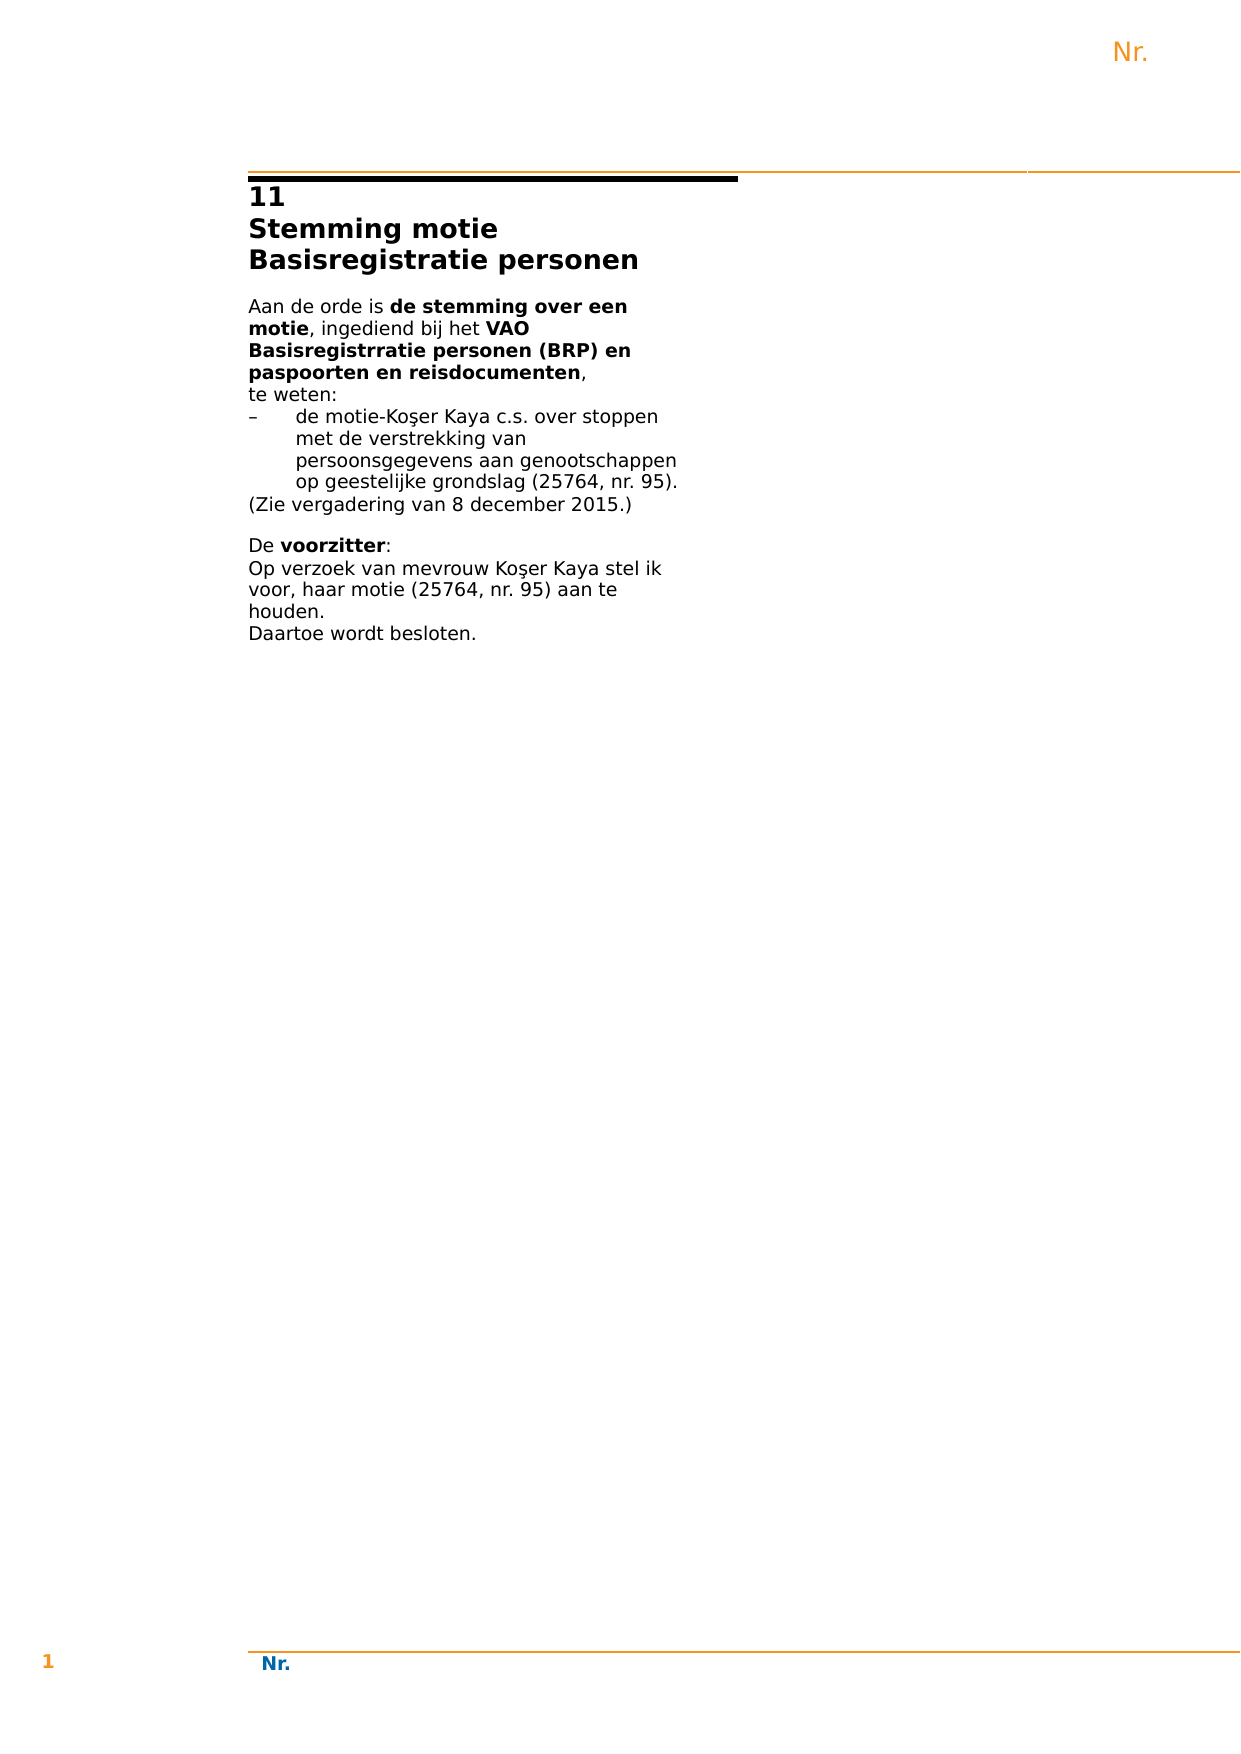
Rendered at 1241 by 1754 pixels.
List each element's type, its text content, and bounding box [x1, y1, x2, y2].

text Aan de orde is de stemming over een motie, ingediend bij het VAO Basisregistrratie personen (BRP) en paspoorten en reisdocumenten, [248, 296, 691, 383]
text De voorzitter: [248, 535, 691, 557]
text (Zie vergadering van 8 december 2015.) [248, 493, 691, 515]
text te weten: [248, 383, 691, 406]
text Daartoe wordt besloten. [248, 623, 691, 645]
title 11 Stemming motie Basisregistratie personen [248, 182, 691, 276]
list de motie-Koşer Kaya c.s. over stoppen met de verstrekking van persoonsgegevens aan genootschappen op geestelijke grondslag (25764, nr. 95). [248, 406, 691, 493]
text Op verzoek van mevrouw Koşer Kaya stel ik voor, haar motie (25764, nr. 95) aan te houden. [248, 557, 691, 623]
